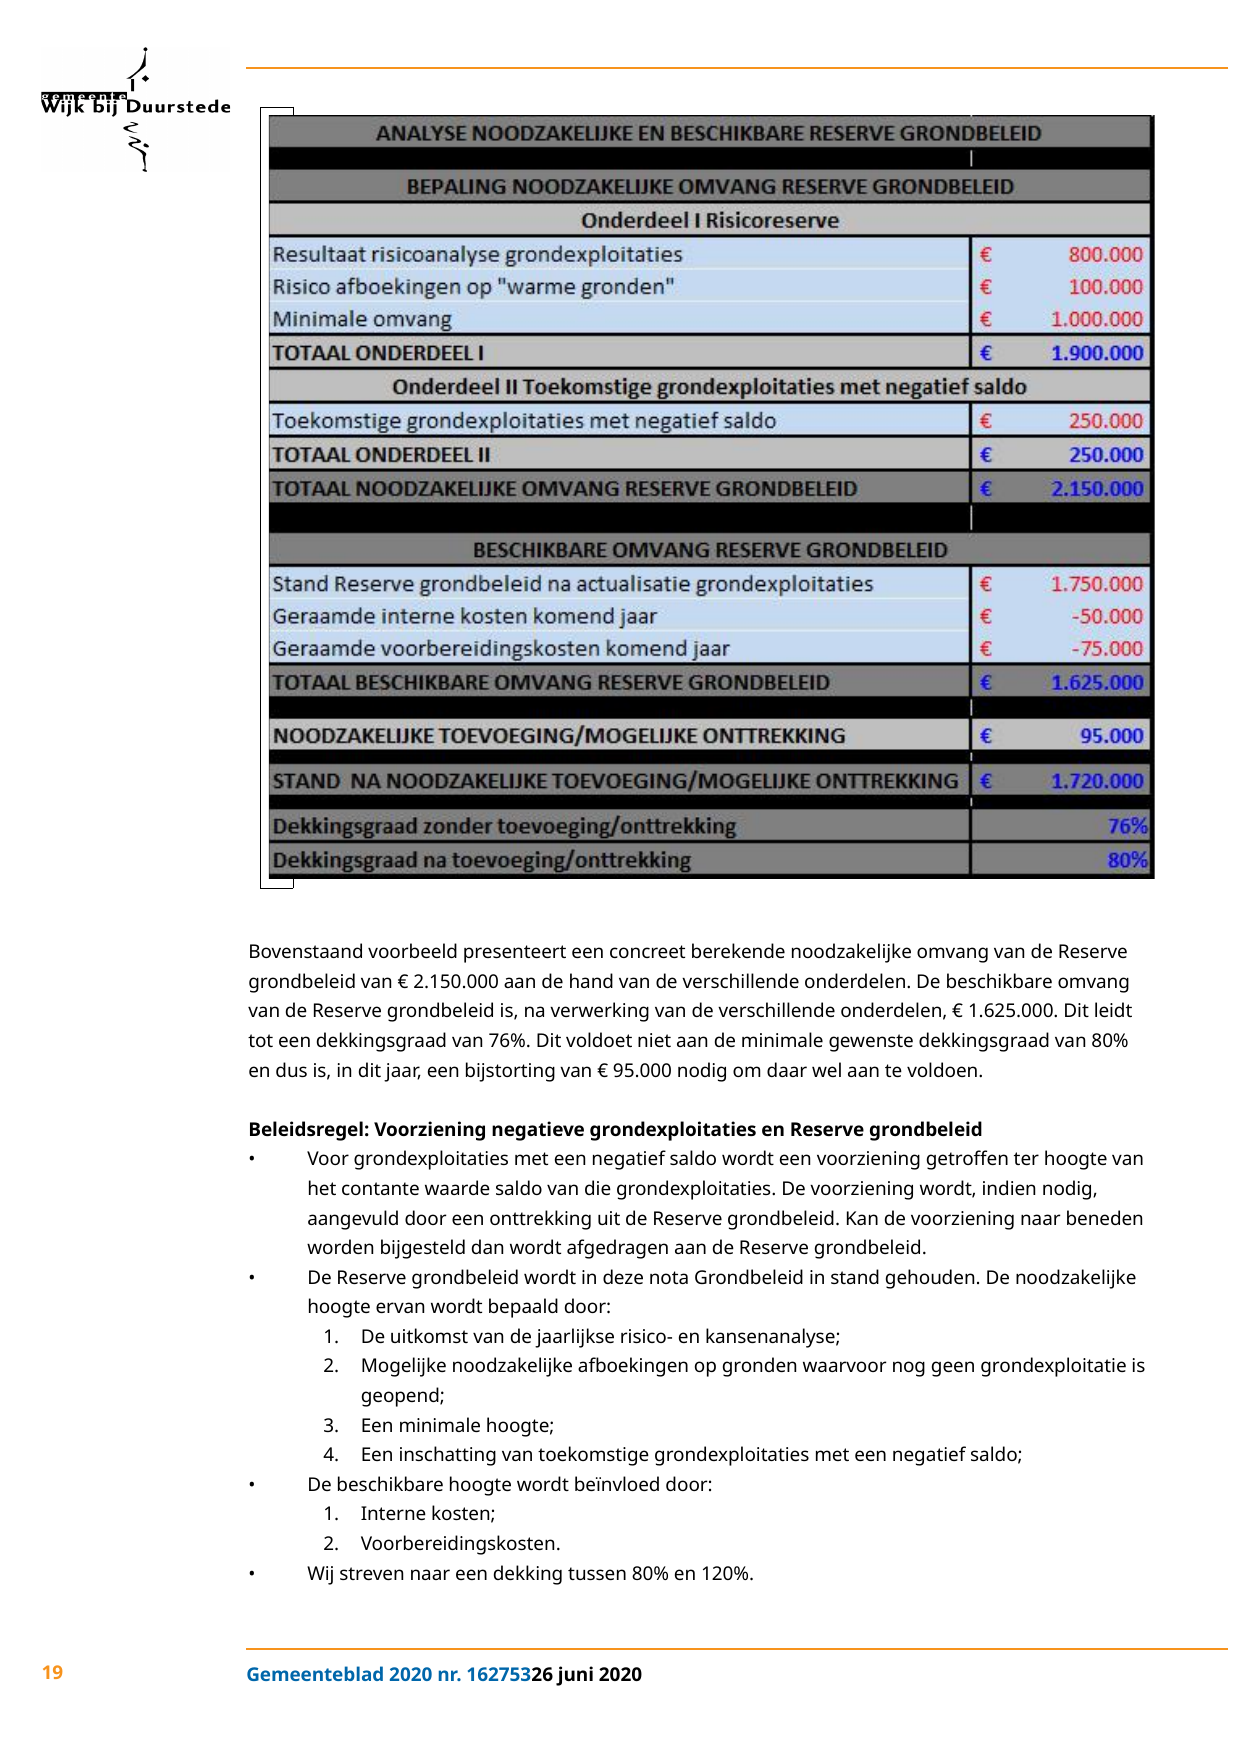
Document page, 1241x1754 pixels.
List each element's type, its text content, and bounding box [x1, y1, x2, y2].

text Beleidsregel: Voorziening negatieve grondexploitaties en Reserve grondbeleid [248, 1116, 1152, 1142]
list De uitkomst van de jaarlijkse risico- en kansenanalyse; [323, 1323, 1152, 1349]
picture [41, 47, 231, 172]
list Een inschatting van toekomstige grondexploitaties met een negatief saldo; [323, 1441, 1152, 1467]
list Voor grondexploitaties met een negatief saldo wordt een voorziening getroffen ter hoogte van het contante waarde saldo van die grondexploitaties. De voorziening wordt, indien nodig, aangevuld door een onttrekking uit de Reserve grondbeleid. Kan de voorziening naar beneden worden bijgesteld dan wordt afgedragen aan de Reserve grondbeleid. [248, 1146, 1152, 1260]
text Bovenstaand voorbeeld presenteert een concreet berekende noodzakelijke omvang van de Reserve grondbeleid van € 2.150.000 aan de hand van de verschillende onderdelen. De beschikbare omvang van de Reserve grondbeleid is, na verwerking van de verschillende onderdelen, € 1.625.000. Dit leidt tot een dekkingsgraad van 76%. Dit voldoet niet aan de minimale gewenste dekkingsgraad van 80% en dus is, in dit jaar, een bijstorting van € 95.000 nodig om daar wel aan te voldoen. [248, 938, 1152, 1083]
list Wij streven naar een dekking tussen 80% en 120%. [248, 1560, 1152, 1586]
list Voorbereidingskosten. [323, 1530, 1152, 1556]
picture [268, 115, 1155, 879]
list Een minimale hoogte; [323, 1412, 1152, 1438]
list Interne kosten; [323, 1501, 1152, 1526]
list De beschikbare hoogte wordt beïnvloed door: [248, 1471, 1152, 1497]
list De Reserve grondbeleid wordt in deze nota Grondbeleid in stand gehouden. De noodzakelijke hoogte ervan wordt bepaald door: [248, 1264, 1152, 1319]
list Mogelijke noodzakelijke afboekingen op gronden waarvoor nog geen grondexploitatie is geopend; [323, 1353, 1152, 1408]
